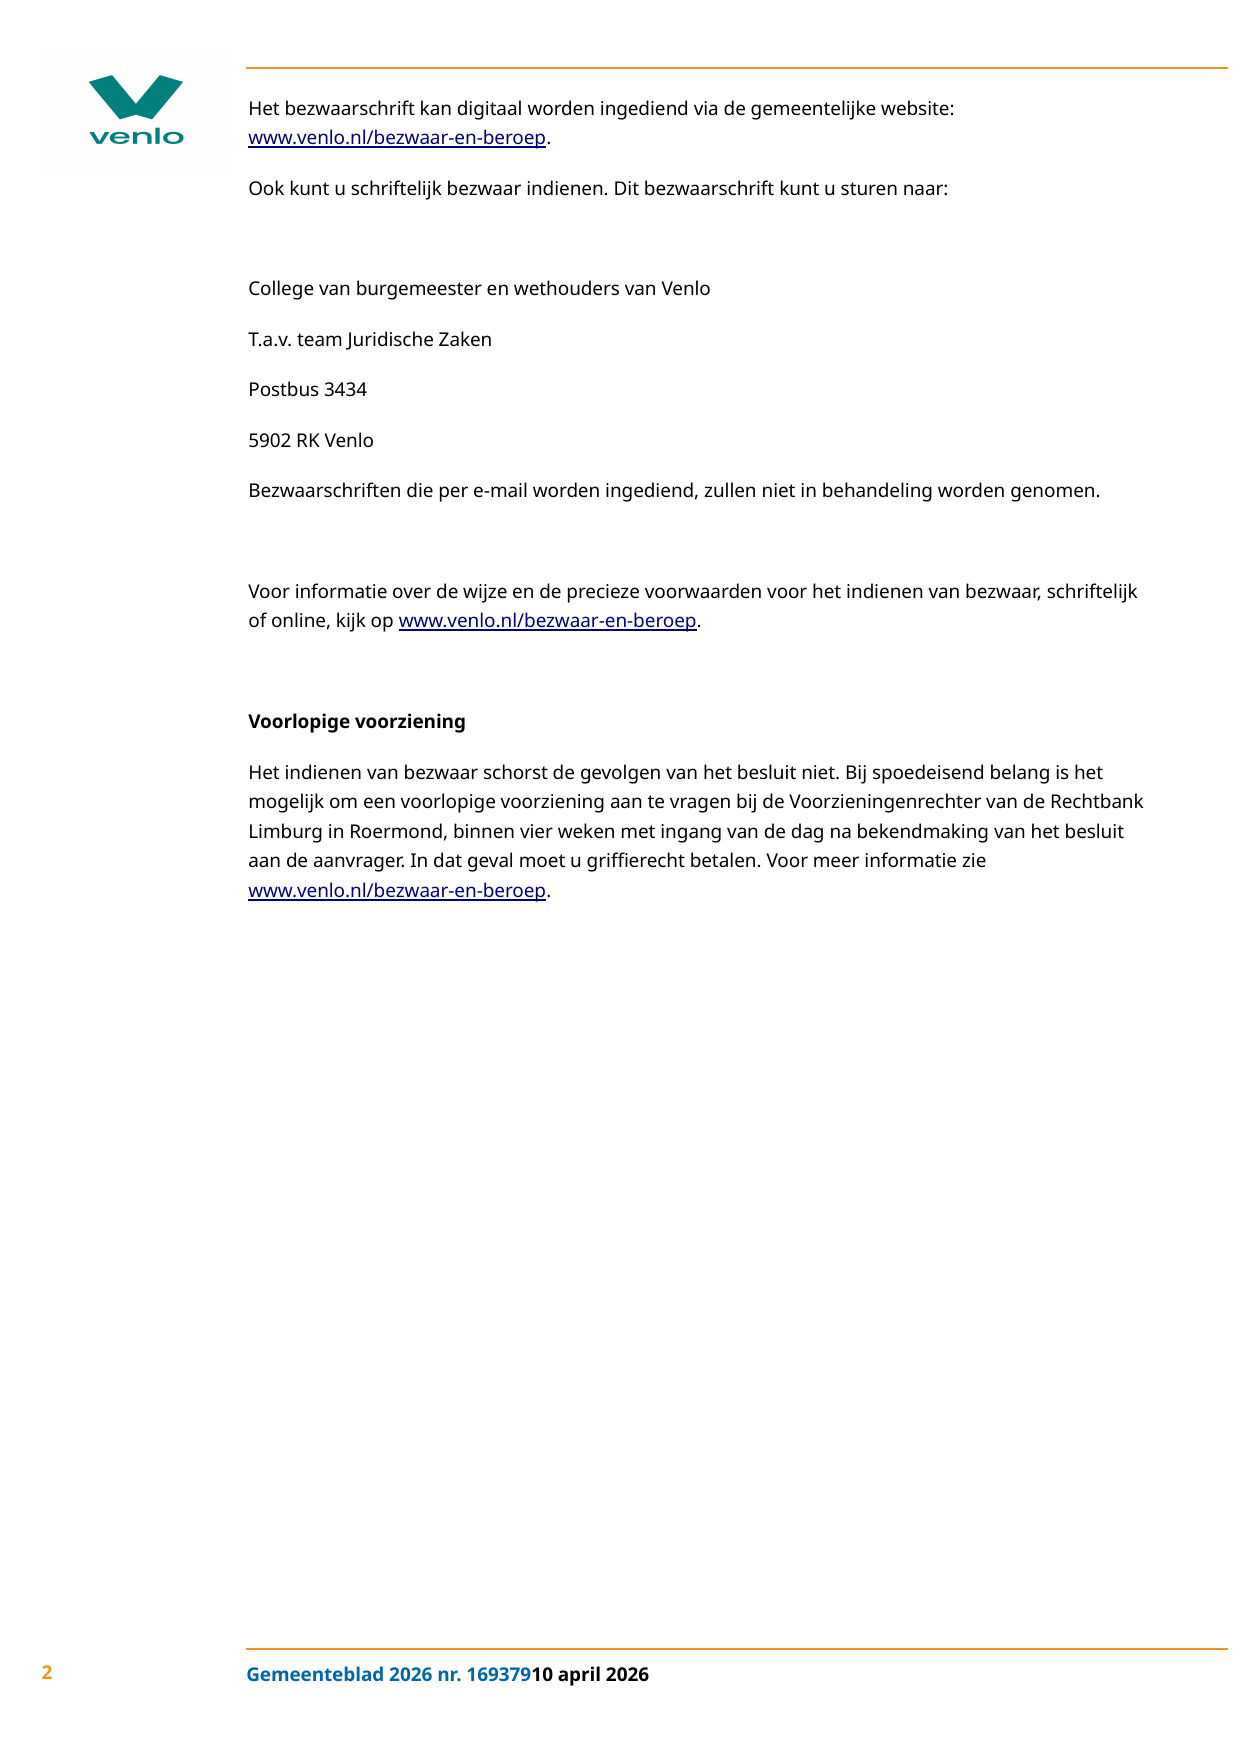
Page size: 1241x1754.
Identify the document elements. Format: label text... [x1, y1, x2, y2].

text Voor informatie over de wijze en de precieze voorwaarden voor het indienen van bezwaar, schriftelijk of online, kijk op www.venlo.nl/bezwaar-en-beroep. [248, 578, 1152, 633]
text College van burgemeester en wethouders van Venlo [248, 276, 1152, 301]
text T.a.v. team Juridische Zaken [248, 326, 1152, 352]
picture [41, 47, 231, 172]
text Ook kunt u schriftelijk bezwaar indienen. Dit bezwaarschrift kunt u sturen naar: [248, 175, 1152, 201]
text Het indienen van bezwaar schorst de gevolgen van het besluit niet. Bij spoedeisend belang is het mogelijk om een voorlopige voorziening aan te vragen bij de Voorzieningenrechter van de Rechtbank Limburg in Roermond, binnen vier weken met ingang van de dag na bekendmaking van het besluit aan de aanvrager. In dat geval moet u griffierecht betalen. Voor meer informatie zie www.venlo.nl/bezwaar-en-beroep. [248, 759, 1152, 903]
text Postbus 3434 [248, 376, 1152, 402]
text Voorlopige voorziening [248, 708, 1152, 734]
text Het bezwaarschrift kan digitaal worden ingediend via de gemeentelijke website: www.venlo.nl/bezwaar-en-beroep. [248, 95, 1152, 150]
text Bezwaarschriften die per e-mail worden ingediend, zullen niet in behandeling worden genomen. [248, 477, 1152, 503]
text 5902 RK Venlo [248, 427, 1152, 453]
